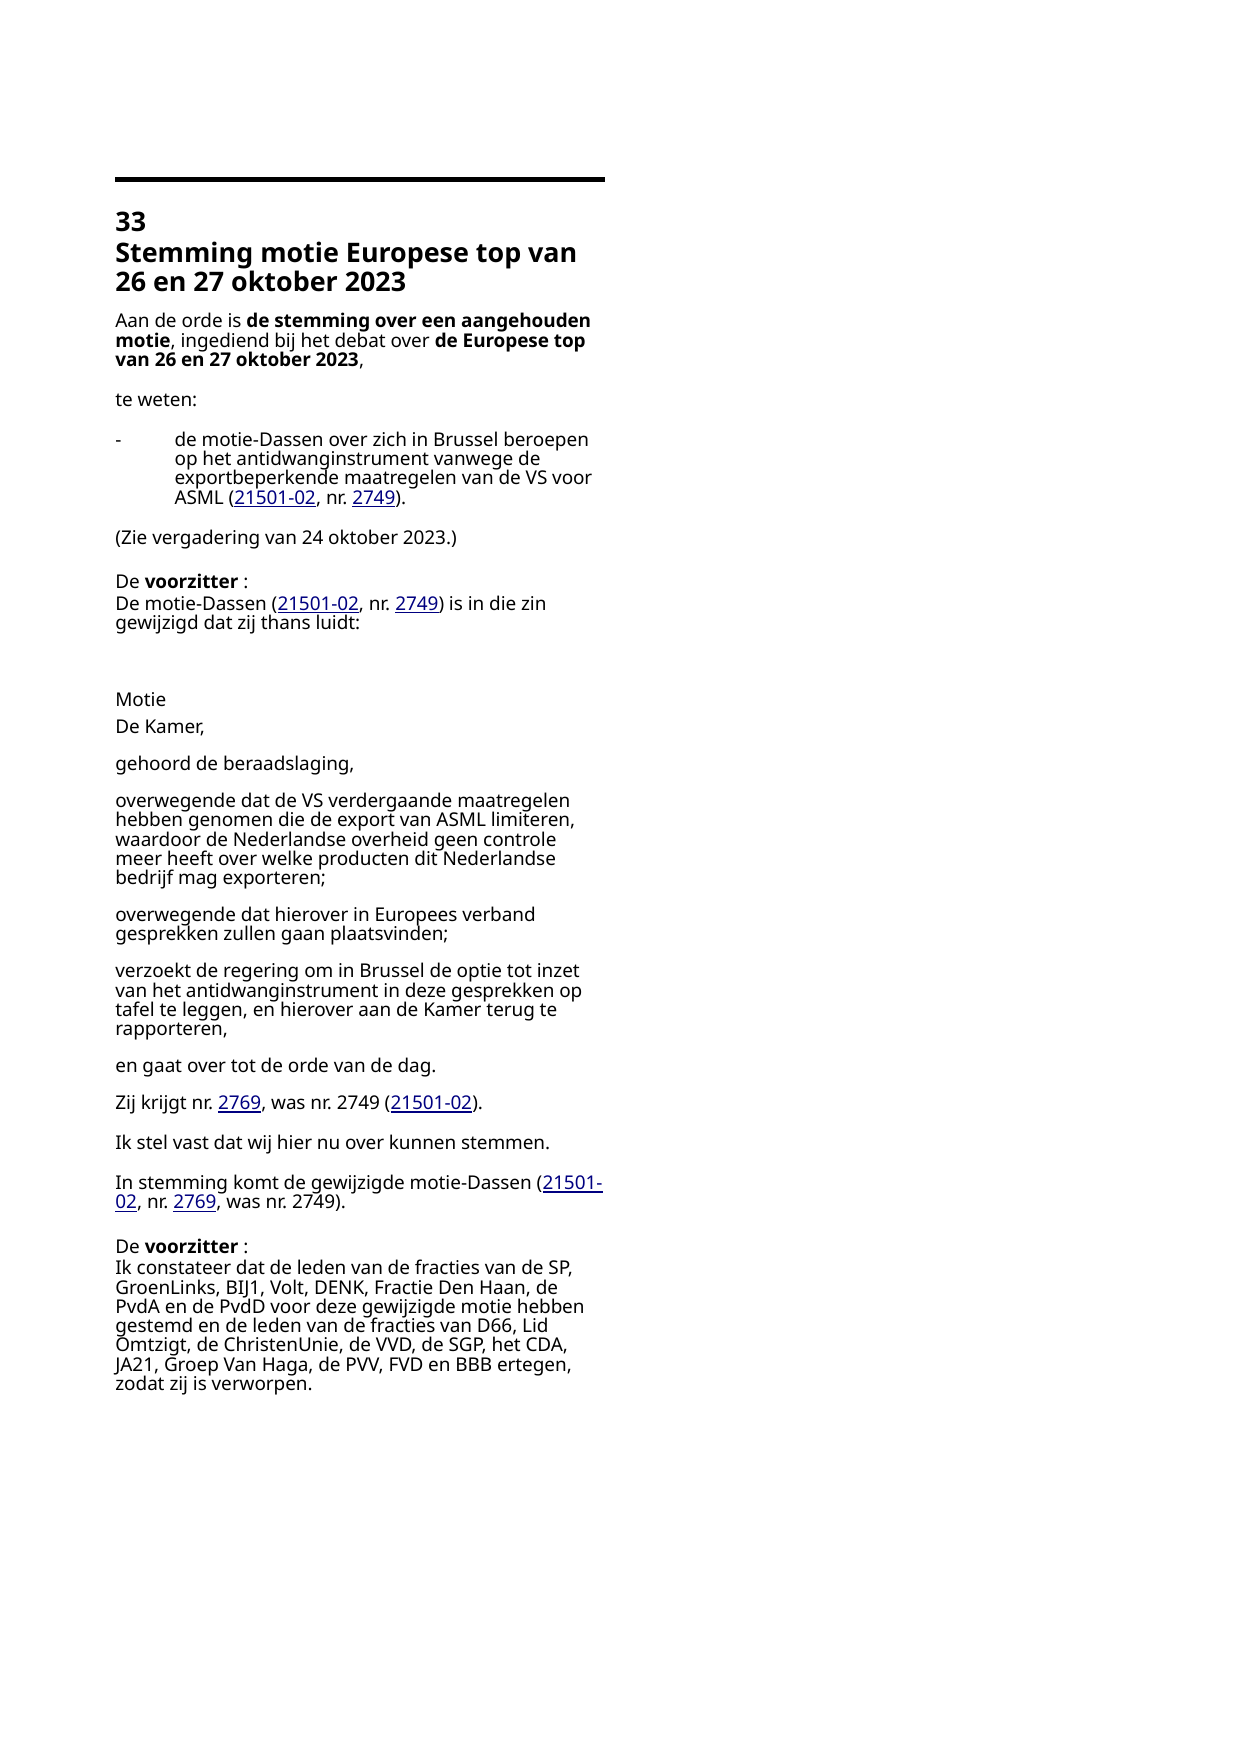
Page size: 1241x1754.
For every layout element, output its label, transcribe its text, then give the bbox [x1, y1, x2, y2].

text 33 [115, 203, 605, 239]
text te weten: [115, 391, 605, 410]
text Motie [115, 686, 605, 712]
text verzoekt de regering om in Brussel de optie tot inzet van het antidwanginstrument in deze gesprekken op tafel te leggen, en hierover aan de Kamer terug te rapporteren, [115, 962, 605, 1039]
text De voorzitter : [115, 1234, 605, 1259]
text Ik stel vast dat wij hier nu over kunnen stemmen. [115, 1134, 605, 1153]
text Ik constateer dat de leden van de fracties van de SP, GroenLinks, BIJ1, Volt, DENK, Fractie Den Haan, de PvdA en de PvdD voor deze gewijzigde motie hebben gestemd en de leden van de fracties van D66, Lid Omtzigt, de ChristenUnie, de VVD, de SGP, het CDA, JA21, Groep Van Haga, de PVV, FVD en BBB ertegen, zodat zij is verworpen. [115, 1259, 605, 1394]
text gehoord de beraadslaging, [115, 755, 605, 774]
text overwegende dat hierover in Europees verband gesprekken zullen gaan plaatsvinden; [115, 906, 605, 945]
text en gaat over tot de orde van de dag. [115, 1057, 605, 1076]
text Aan de orde is de stemming over een aangehouden motie, ingediend bij het debat over de Europese top van 26 en 27 oktober 2023, [115, 312, 605, 370]
text (Zie vergadering van 24 oktober 2023.) [115, 529, 605, 548]
text Zij krijgt nr. 2769, was nr. 2749 (21501-02). [115, 1094, 605, 1113]
text De Kamer, [115, 718, 605, 737]
list de motie-Dassen over zich in Brussel beroepen op het antidwanginstrument vanwege de exportbeperkende maatregelen van de VS voor ASML (21501-02, nr. 2749). [115, 431, 605, 508]
text De motie-Dassen (21501-02, nr. 2749) is in die zin gewijzigd dat zij thans luidt: [115, 594, 605, 633]
text overwegende dat de VS verdergaande maatregelen hebben genomen die de export van ASML limiteren, waardoor de Nederlandse overheid geen controle meer heeft over welke producten dit Nederlandse bedrijf mag exporteren; [115, 792, 605, 888]
text In stemming komt de gewijzigde motie-Dassen (21501-02, nr. 2769, was nr. 2749). [115, 1174, 605, 1213]
text De voorzitter : [115, 569, 605, 594]
text Stemming motie Europese top van 26 en 27 oktober 2023 [115, 239, 605, 312]
